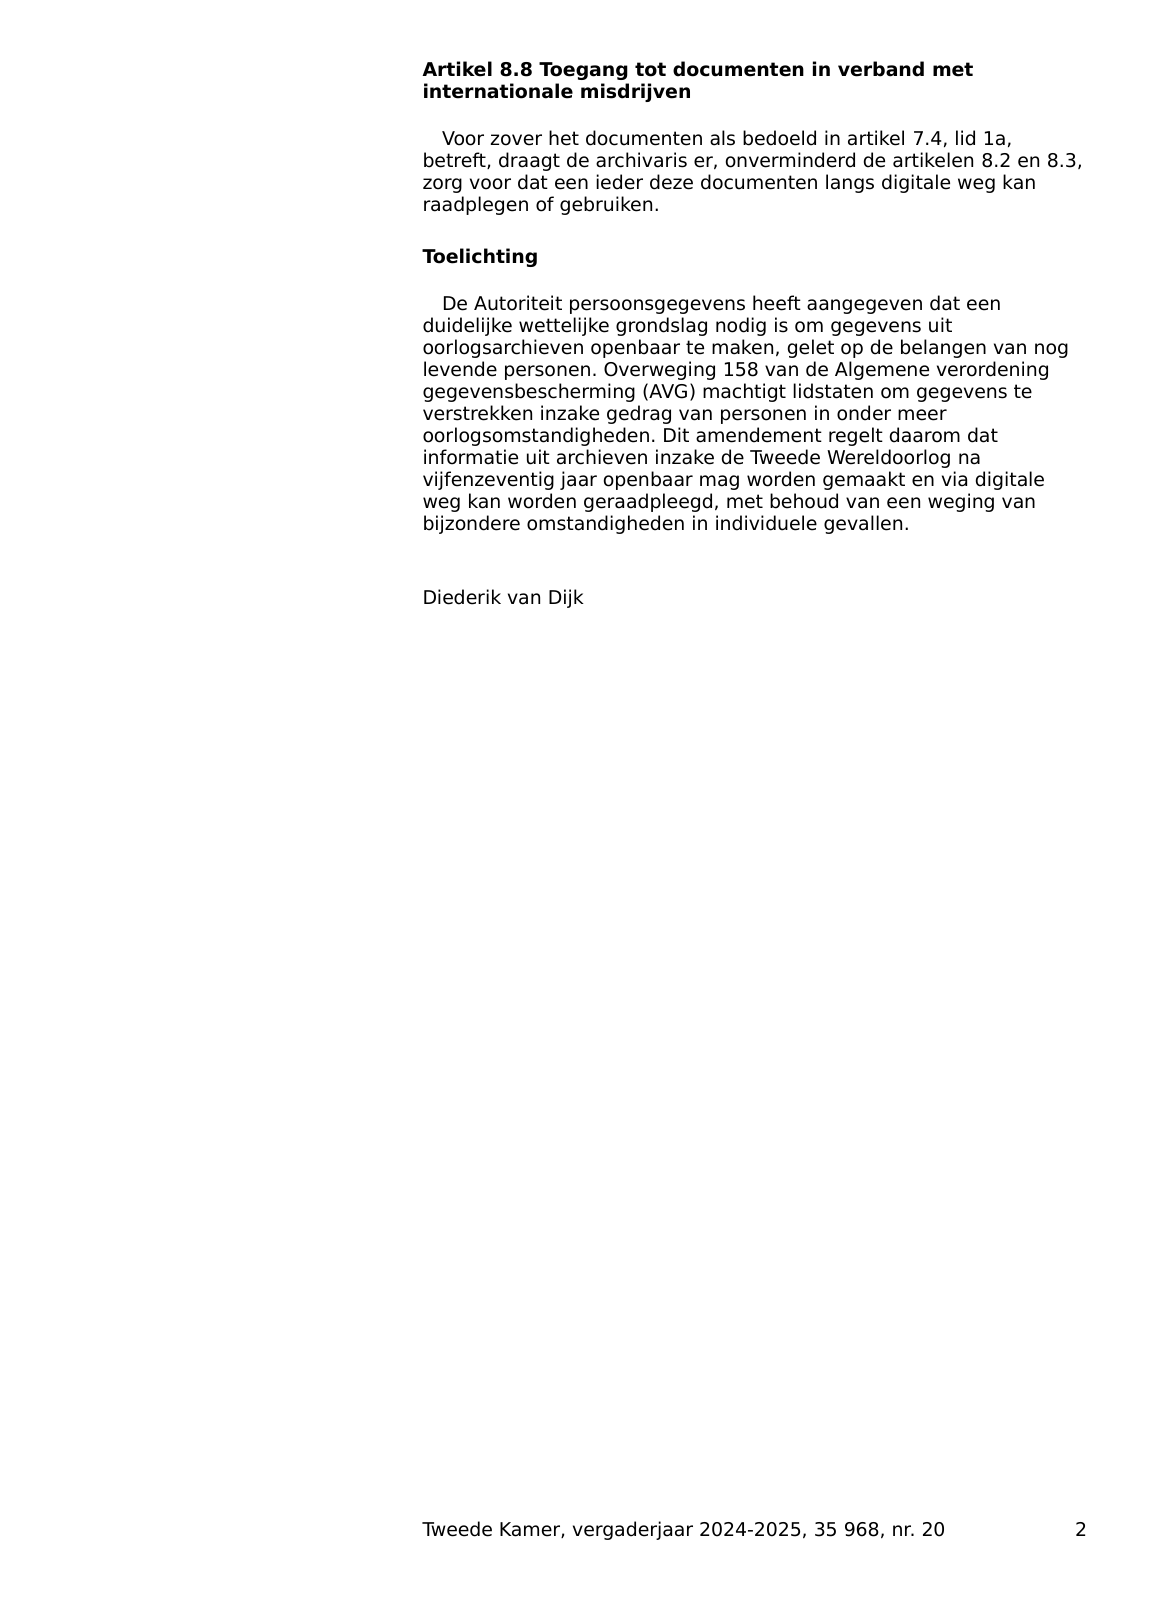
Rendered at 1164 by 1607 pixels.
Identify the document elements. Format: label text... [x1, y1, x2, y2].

text De Autoriteit persoonsgegevens heeft aangegeven dat een duidelijke wettelijke grondslag nodig is om gegevens uit oorlogsarchieven openbaar te maken, gelet op de belangen van nog levende personen. Overweging 158 van de Algemene verordening gegevensbescherming (AVG) machtigt lidstaten om gegevens te verstrekken inzake gedrag van personen in onder meer oorlogsomstandigheden. Dit amendement regelt daarom dat informatie uit archieven inzake de Tweede Wereldoorlog na vijfenzeventig jaar openbaar mag worden gemaakt en via digitale weg kan worden geraadpleegd, met behoud van een weging van bijzondere omstandigheden in individuele gevallen. [422, 293, 1087, 535]
text Diederik van Dijk [422, 565, 1087, 609]
text Voor zover het documenten als bedoeld in artikel 7.4, lid 1a, betreft, draagt de archivaris er, onverminderd de artikelen 8.2 en 8.3, zorg voor dat een ieder deze documenten langs digitale weg kan raadplegen of gebruiken. [422, 128, 1087, 216]
subtitle Toelichting [422, 246, 1087, 268]
subtitle Artikel 8.8 Toegang tot documenten in verband met internationale misdrijven [422, 59, 1087, 103]
